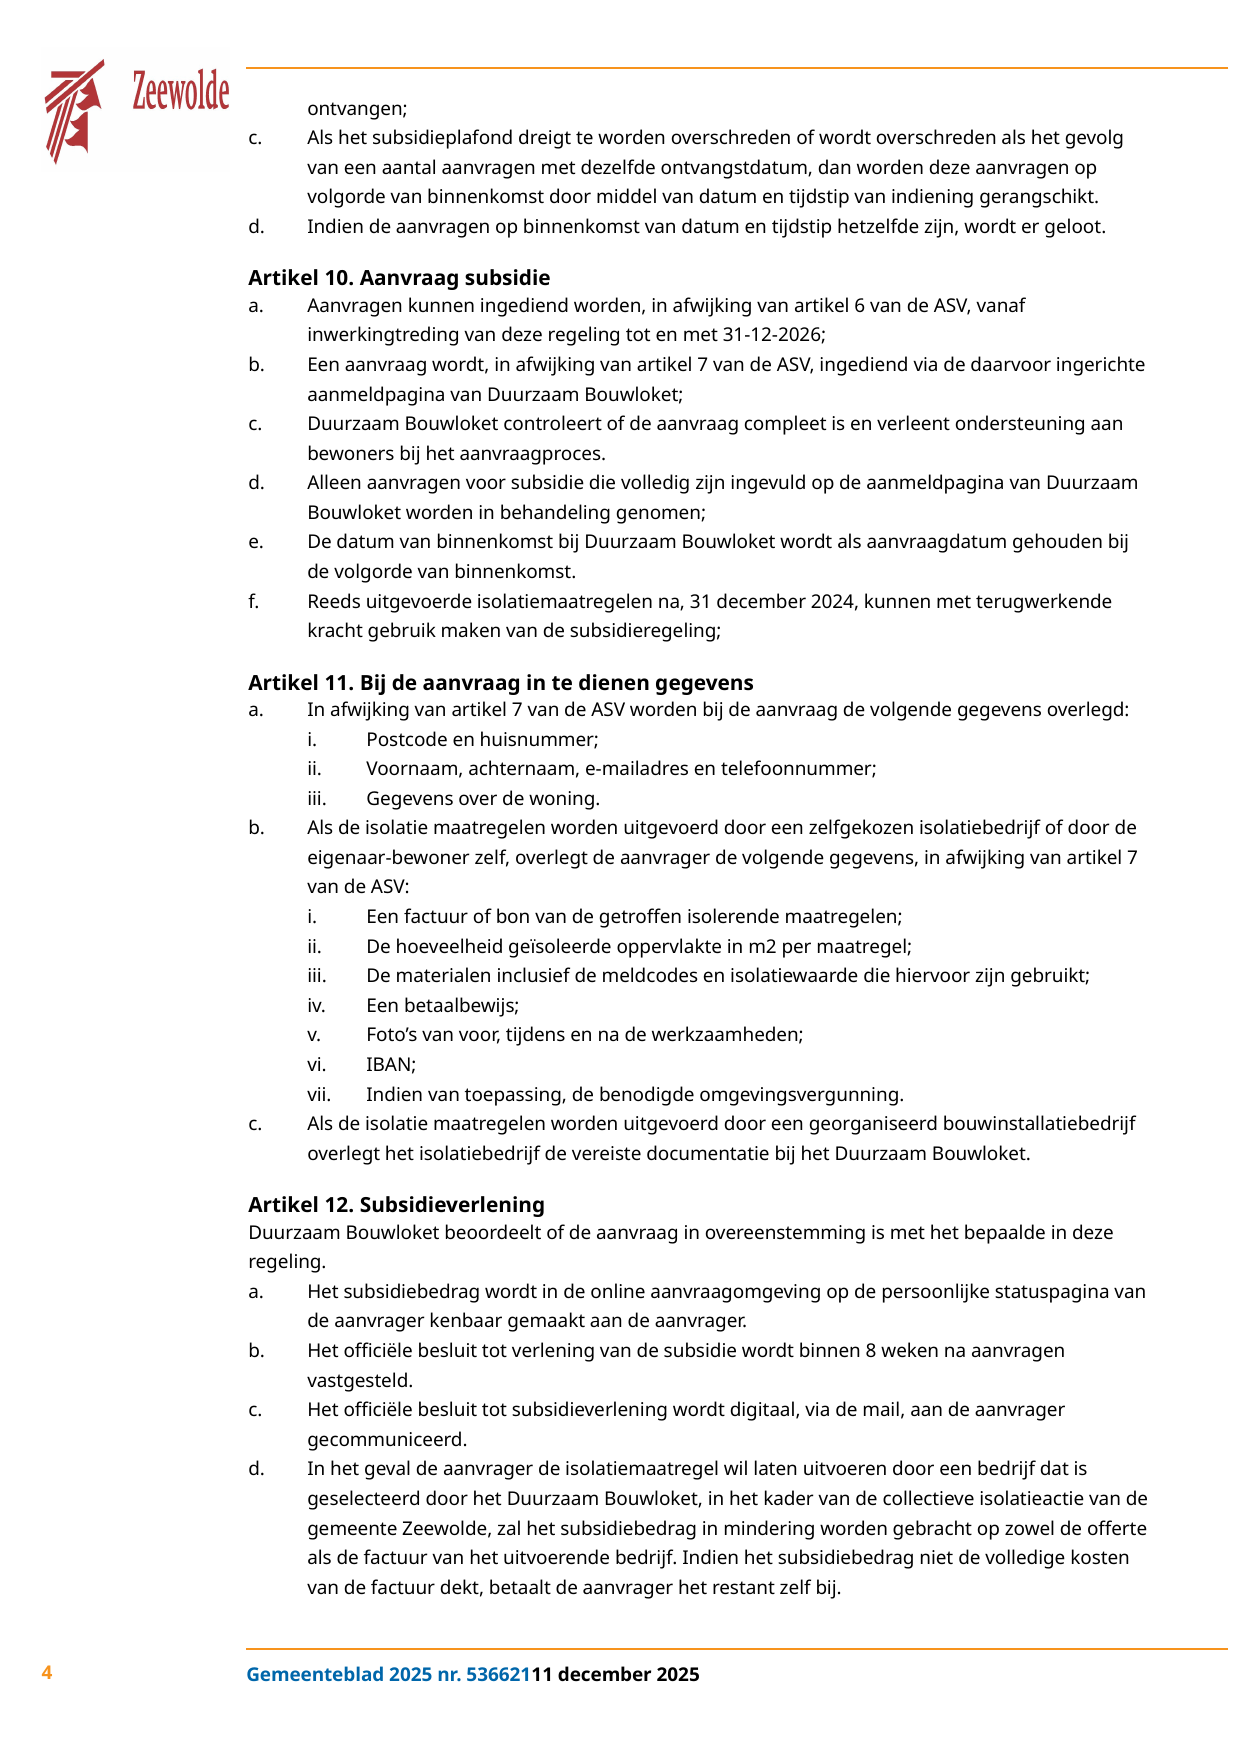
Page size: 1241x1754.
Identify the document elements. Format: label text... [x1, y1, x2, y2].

list Het officiële besluit tot subsidieverlening wordt digitaal, via de mail, aan de aanvrager gecommuniceerd. [248, 1396, 1152, 1452]
text Artikel 11. Bij de aanvraag in te dienen gegevens [248, 668, 1152, 696]
list De datum van binnenkomst bij Duurzaam Bouwloket wordt als aanvraagdatum gehouden bij de volgorde van binnenkomst. [248, 529, 1152, 584]
list Indien van toepassing, de benodigde omgevingsvergunning. [307, 1081, 1152, 1107]
text Artikel 10. Aanvraag subsidie [248, 263, 1152, 292]
list Indien de aanvragen op binnenkomst van datum en tijdstip hetzelfde zijn, wordt er geloot. [248, 213, 1152, 239]
list Duurzaam Bouwloket controleert of de aanvraag compleet is en verleent ondersteuning aan bewoners bij het aanvraagproces. [248, 410, 1152, 466]
list Gegevens over de woning. [307, 785, 1152, 811]
text Duurzaam Bouwloket beoordeelt of de aanvraag in overeenstemming is met het bepaalde in deze regeling. [248, 1219, 1152, 1274]
list Het subsidiebedrag wordt in de online aanvraagomgeving op de persoonlijke statuspagina van de aanvrager kenbaar gemaakt aan de aanvrager. [248, 1278, 1152, 1333]
list In afwijking van artikel 7 van de ASV worden bij de aanvraag de volgende gegevens overlegd: [248, 696, 1152, 722]
list Foto’s van voor, tijdens en na de werkzaamheden; [307, 1022, 1152, 1047]
list Als de isolatie maatregelen worden uitgevoerd door een zelfgekozen isolatiebedrijf of door de eigenaar-bewoner zelf, overlegt de aanvrager de volgende gegevens, in afwijking van artikel 7 van de ASV: [248, 814, 1152, 899]
list Als de isolatie maatregelen worden uitgevoerd door een georganiseerd bouwinstallatiebedrijf overlegt het isolatiebedrijf de vereiste documentatie bij het Duurzaam Bouwloket. [248, 1110, 1152, 1166]
list Een factuur of bon van de getroffen isolerende maatregelen; [307, 903, 1152, 929]
list Aanvragen kunnen ingediend worden, in afwijking van artikel 6 van de ASV, vanaf inwerkingtreding van deze regeling tot en met 31-12-2026; [248, 292, 1152, 347]
list Postcode en huisnummer; [307, 726, 1152, 752]
list ontvangen; [248, 95, 1152, 121]
list De materialen inclusief de meldcodes en isolatiewaarde die hiervoor zijn gebruikt; [307, 962, 1152, 988]
text Artikel 12. Subsidieverlening [248, 1190, 1152, 1219]
list Het officiële besluit tot verlening van de subsidie wordt binnen 8 weken na aanvragen vastgesteld. [248, 1337, 1152, 1392]
list De hoeveelheid geïsoleerde oppervlakte in m2 per maatregel; [307, 933, 1152, 959]
list Een aanvraag wordt, in afwijking van artikel 7 van de ASV, ingediend via de daarvoor ingerichte aanmeldpagina van Duurzaam Bouwloket; [248, 351, 1152, 406]
list In het geval de aanvrager de isolatiemaatregel wil laten uitvoeren door een bedrijf dat is geselecteerd door het Duurzaam Bouwloket, in het kader van de collectieve isolatieactie van de gemeente Zeewolde, zal het subsidiebedrag in mindering worden gebracht op zowel de offerte als de factuur van het uitvoerende bedrijf. Indien het subsidiebedrag niet de volledige kosten van de factuur dekt, betaalt de aanvrager het restant zelf bij. [248, 1456, 1152, 1599]
list Voornaam, achternaam, e-mailadres en telefoonnummer; [307, 755, 1152, 781]
list IBAN; [307, 1051, 1152, 1077]
list Een betaalbewijs; [307, 992, 1152, 1018]
list Reeds uitgevoerde isolatiemaatregelen na, 31 december 2024, kunnen met terugwerkende kracht gebruik maken van de subsidieregeling; [248, 588, 1152, 643]
list Alleen aanvragen voor subsidie die volledig zijn ingevuld op de aanmeldpagina van Duurzaam Bouwloket worden in behandeling genomen; [248, 469, 1152, 525]
list Als het subsidieplafond dreigt te worden overschreden of wordt overschreden als het gevolg van een aantal aanvragen met dezelfde ontvangstdatum, dan worden deze aanvragen op volgorde van binnenkomst door middel van datum en tijdstip van indiening gerangschikt. [248, 124, 1152, 209]
picture [41, 47, 231, 172]
